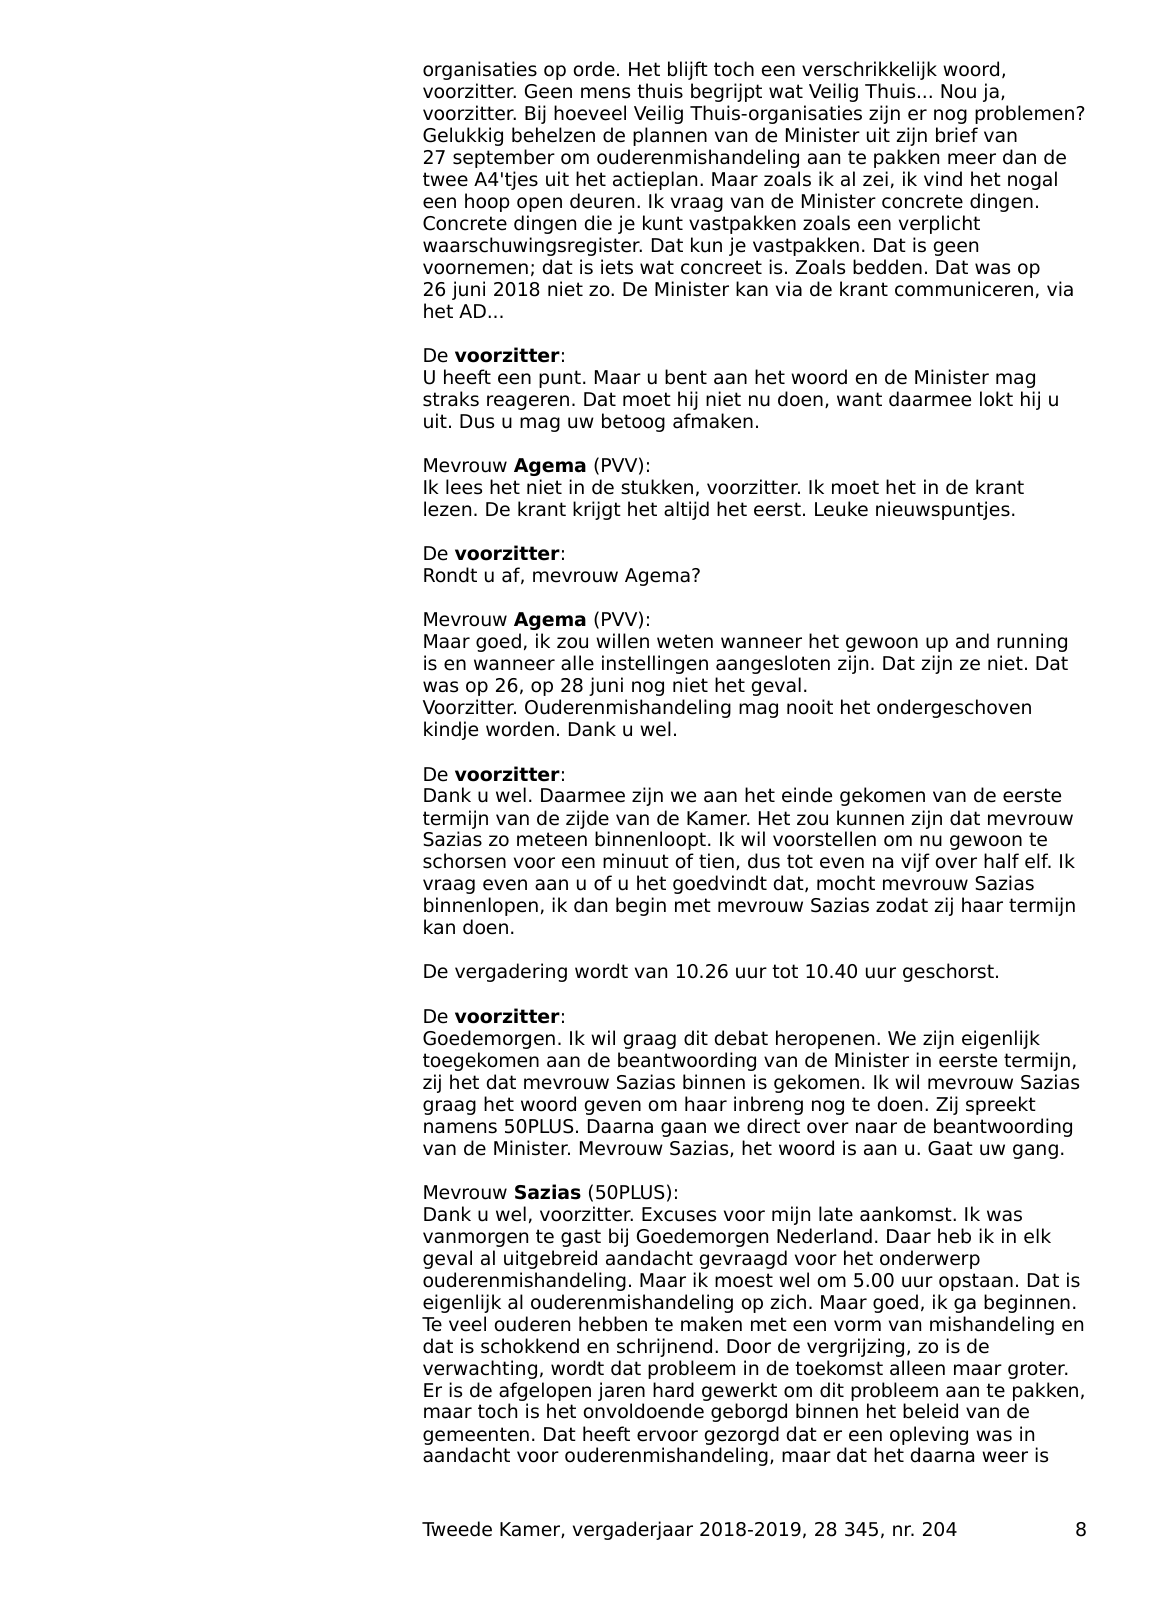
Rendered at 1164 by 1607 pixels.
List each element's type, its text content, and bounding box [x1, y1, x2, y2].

text Voorzitter. Ouderenmishandeling mag nooit het ondergeschoven kindje worden. Dank u wel. [422, 697, 1087, 741]
text Ik lees het niet in de stukken, voorzitter. Ik moet het in de krant lezen. De krant krijgt het altijd het eerst. Leuke nieuwspuntjes. [422, 477, 1087, 521]
text De voorzitter: [422, 345, 1087, 367]
text De voorzitter: [422, 763, 1087, 785]
text Maar goed, ik zou willen weten wanneer het gewoon up and running is en wanneer alle instellingen aangesloten zijn. Dat zijn ze niet. Dat was op 26, op 28 juni nog niet het geval. [422, 631, 1087, 697]
text Dank u wel. Daarmee zijn we aan het einde gekomen van de eerste termijn van de zijde van de Kamer. Het zou kunnen zijn dat mevrouw Sazias zo meteen binnenloopt. Ik wil voorstellen om nu gewoon te schorsen voor een minuut of tien, dus tot even na vijf over half elf. Ik vraag even aan u of u het goedvindt dat, mocht mevrouw Sazias binnenlopen, ik dan begin met mevrouw Sazias zodat zij haar termijn kan doen. [422, 785, 1087, 939]
text De vergadering wordt van 10.26 uur tot 10.40 uur geschorst. [422, 961, 1087, 983]
text organisaties op orde. Het blijft toch een verschrikkelijk woord, voorzitter. Geen mens thuis begrijpt wat Veilig Thuis... Nou ja, voorzitter. Bij hoeveel Veilig Thuis-organisaties zijn er nog problemen? [422, 59, 1087, 125]
text Dank u wel, voorzitter. Excuses voor mijn late aankomst. Ik was vanmorgen te gast bij Goedemorgen Nederland. Daar heb ik in elk geval al uitgebreid aandacht gevraagd voor het onderwerp ouderenmishandeling. Maar ik moest wel om 5.00 uur opstaan. Dat is eigenlijk al ouderenmishandeling op zich. Maar goed, ik ga beginnen. [422, 1204, 1087, 1313]
text U heeft een punt. Maar u bent aan het woord en de Minister mag straks reageren. Dat moet hij niet nu doen, want daarmee lokt hij u uit. Dus u mag uw betoog afmaken. [422, 367, 1087, 433]
text Mevrouw Sazias (50PLUS): [422, 1182, 1087, 1204]
text Rondt u af, mevrouw Agema? [422, 565, 1087, 587]
text Gelukkig behelzen de plannen van de Minister uit zijn brief van 27 september om ouderenmishandeling aan te pakken meer dan de twee A4'tjes uit het actieplan. Maar zoals ik al zei, ik vind het nogal een hoop open deuren. Ik vraag van de Minister concrete dingen. Concrete dingen die je kunt vastpakken zoals een verplicht waarschuwingsregister. Dat kun je vastpakken. Dat is geen voornemen; dat is iets wat concreet is. Zoals bedden. Dat was op 26 juni 2018 niet zo. De Minister kan via de krant communiceren, via het AD... [422, 125, 1087, 323]
text Goedemorgen. Ik wil graag dit debat heropenen. We zijn eigenlijk toegekomen aan de beantwoording van de Minister in eerste termijn, zij het dat mevrouw Sazias binnen is gekomen. Ik wil mevrouw Sazias graag het woord geven om haar inbreng nog te doen. Zij spreekt namens 50PLUS. Daarna gaan we direct over naar de beantwoording van de Minister. Mevrouw Sazias, het woord is aan u. Gaat uw gang. [422, 1028, 1087, 1159]
text Mevrouw Agema (PVV): [422, 455, 1087, 477]
text De voorzitter: [422, 1006, 1087, 1028]
text Te veel ouderen hebben te maken met een vorm van mishandeling en dat is schokkend en schrijnend. Door de vergrijzing, zo is de verwachting, wordt dat probleem in de toekomst alleen maar groter. Er is de afgelopen jaren hard gewerkt om dit probleem aan te pakken, maar toch is het onvoldoende geborgd binnen het beleid van de gemeenten. Dat heeft ervoor gezorgd dat er een opleving was in aandacht voor ouderenmishandeling, maar dat het daarna weer is [422, 1313, 1087, 1467]
text Mevrouw Agema (PVV): [422, 609, 1087, 631]
text De voorzitter: [422, 543, 1087, 565]
